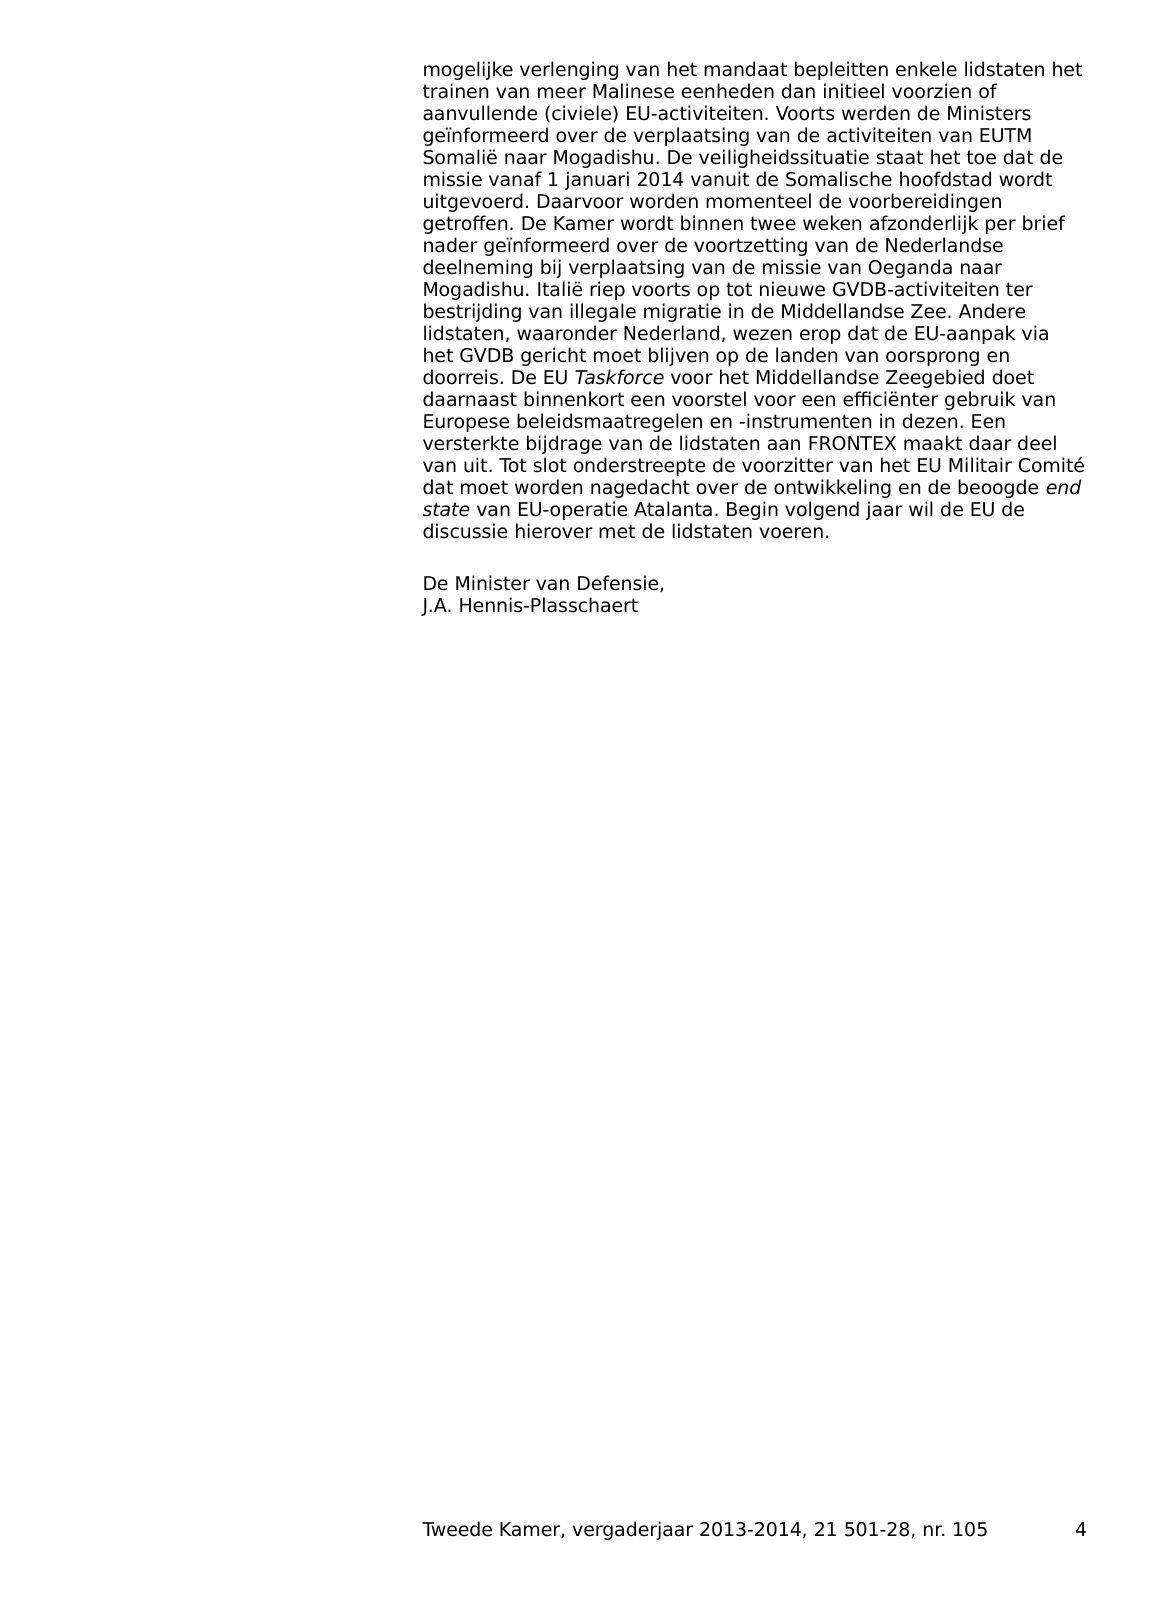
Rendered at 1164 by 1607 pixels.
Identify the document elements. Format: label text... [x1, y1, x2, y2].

text De Minister van Defensie, J.A. Hennis-Plasschaert [422, 573, 1087, 617]
text mogelijke verlenging van het mandaat bepleitten enkele lidstaten het trainen van meer Malinese eenheden dan initieel voorzien of aanvullende (civiele) EU-activiteiten. Voorts werden de Ministers geïnformeerd over de verplaatsing van de activiteiten van EUTM Somalië naar Mogadishu. De veiligheidssituatie staat het toe dat de missie vanaf 1 januari 2014 vanuit de Somalische hoofdstad wordt uitgevoerd. Daarvoor worden momenteel de voorbereidingen getroffen. De Kamer wordt binnen twee weken afzonderlijk per brief nader geïnformeerd over de voortzetting van de Nederlandse deelneming bij verplaatsing van de missie van Oeganda naar Mogadishu. Italië riep voorts op tot nieuwe GVDB-activiteiten ter bestrijding van illegale migratie in de Middellandse Zee. Andere lidstaten, waaronder Nederland, wezen erop dat de EU-aanpak via het GVDB gericht moet blijven op de landen van oorsprong en doorreis. De EU Taskforce voor het Middellandse Zeegebied doet daarnaast binnenkort een voorstel voor een efficiënter gebruik van Europese beleidsmaatregelen en -instrumenten in dezen. Een versterkte bijdrage van de lidstaten aan FRONTEX maakt daar deel van uit. Tot slot onderstreepte de voorzitter van het EU Militair Comité dat moet worden nagedacht over de ontwikkeling en de beoogde end state van EU-operatie Atalanta. Begin volgend jaar wil de EU de discussie hierover met de lidstaten voeren. [422, 59, 1087, 543]
